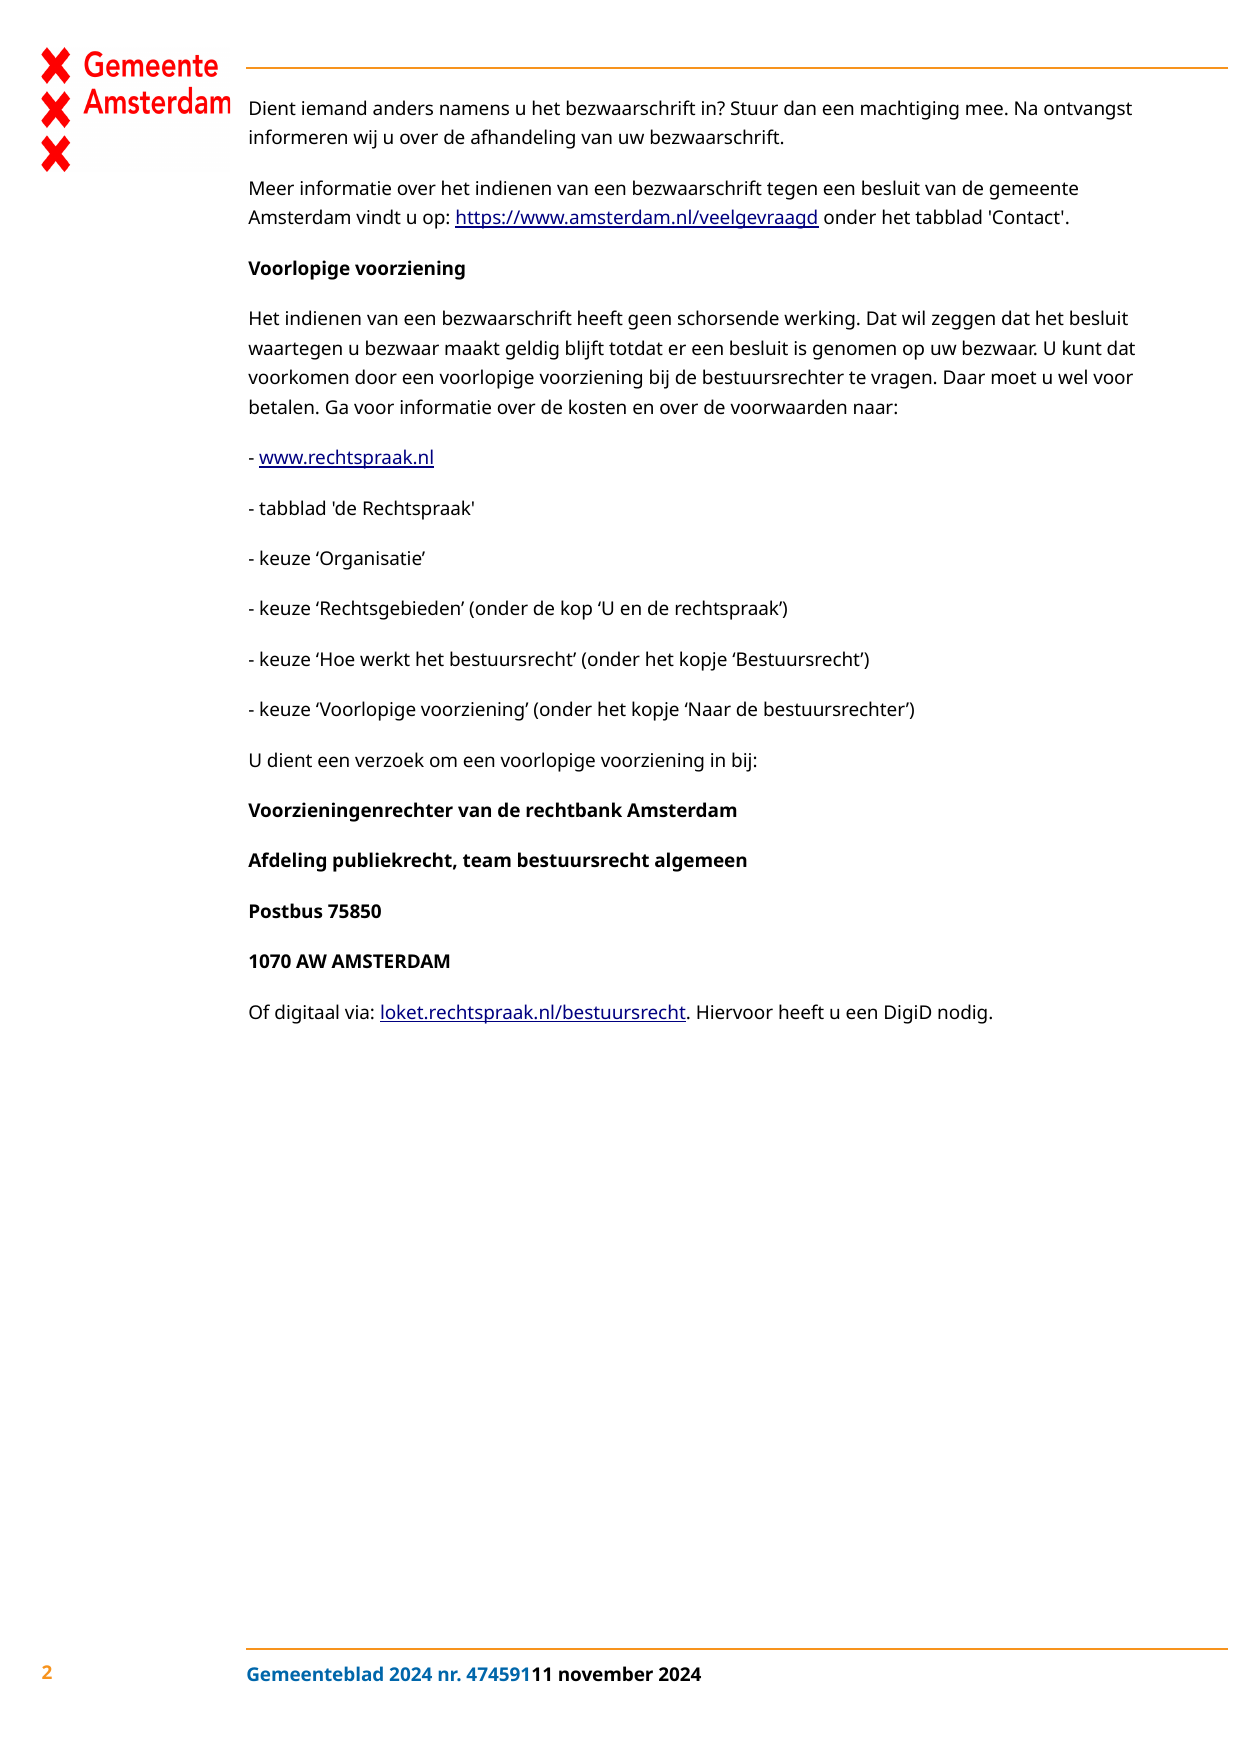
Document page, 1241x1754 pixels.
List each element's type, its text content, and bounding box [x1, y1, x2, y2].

text Postbus 75850 [248, 898, 1152, 924]
text U dient een verzoek om een voorlopige voorziening in bij: [248, 747, 1152, 773]
text - keuze ‘Hoe werkt het bestuursrecht’ (onder het kopje ‘Bestuursrecht’) [248, 646, 1152, 672]
text Voorzieningenrechter van de rechtbank Amsterdam [248, 797, 1152, 823]
text - keuze ‘Organisatie’ [248, 545, 1152, 571]
text - keuze ‘Rechtsgebieden’ (onder de kop ‘U en de rechtspraak’) [248, 596, 1152, 621]
text Het indienen van een bezwaarschrift heeft geen schorsende werking. Dat wil zeggen dat het besluit waartegen u bezwaar maakt geldig blijft totdat er een besluit is genomen op uw bezwaar. U kunt dat voorkomen door een voorlopige voorziening bij de bestuursrechter te vragen. Daar moet u wel voor betalen. Ga voor informatie over de kosten en over de voorwaarden naar: [248, 305, 1152, 420]
text - tabblad 'de Rechtspraak' [248, 495, 1152, 521]
text Of digitaal via: loket.rechtspraak.nl/bestuursrecht. Hiervoor heeft u een DigiD nodig. [248, 999, 1152, 1025]
text - keuze ‘Voorlopige voorziening’ (onder het kopje ‘Naar de bestuursrechter’) [248, 696, 1152, 722]
text - www.rechtspraak.nl [248, 444, 1152, 470]
text Afdeling publiekrecht, team bestuursrecht algemeen [248, 848, 1152, 873]
text Dient iemand anders namens u het bezwaarschrift in? Stuur dan een machtiging mee. Na ontvangst informeren wij u over de afhandeling van uw bezwaarschrift. [248, 95, 1152, 150]
picture [41, 47, 231, 172]
text 1070 AW AMSTERDAM [248, 948, 1152, 974]
text Voorlopige voorziening [248, 255, 1152, 281]
text Meer informatie over het indienen van een bezwaarschrift tegen een besluit van de gemeente Amsterdam vindt u op: https://www.amsterdam.nl/veelgevraagd onder het tabblad 'Contact'. [248, 175, 1152, 230]
